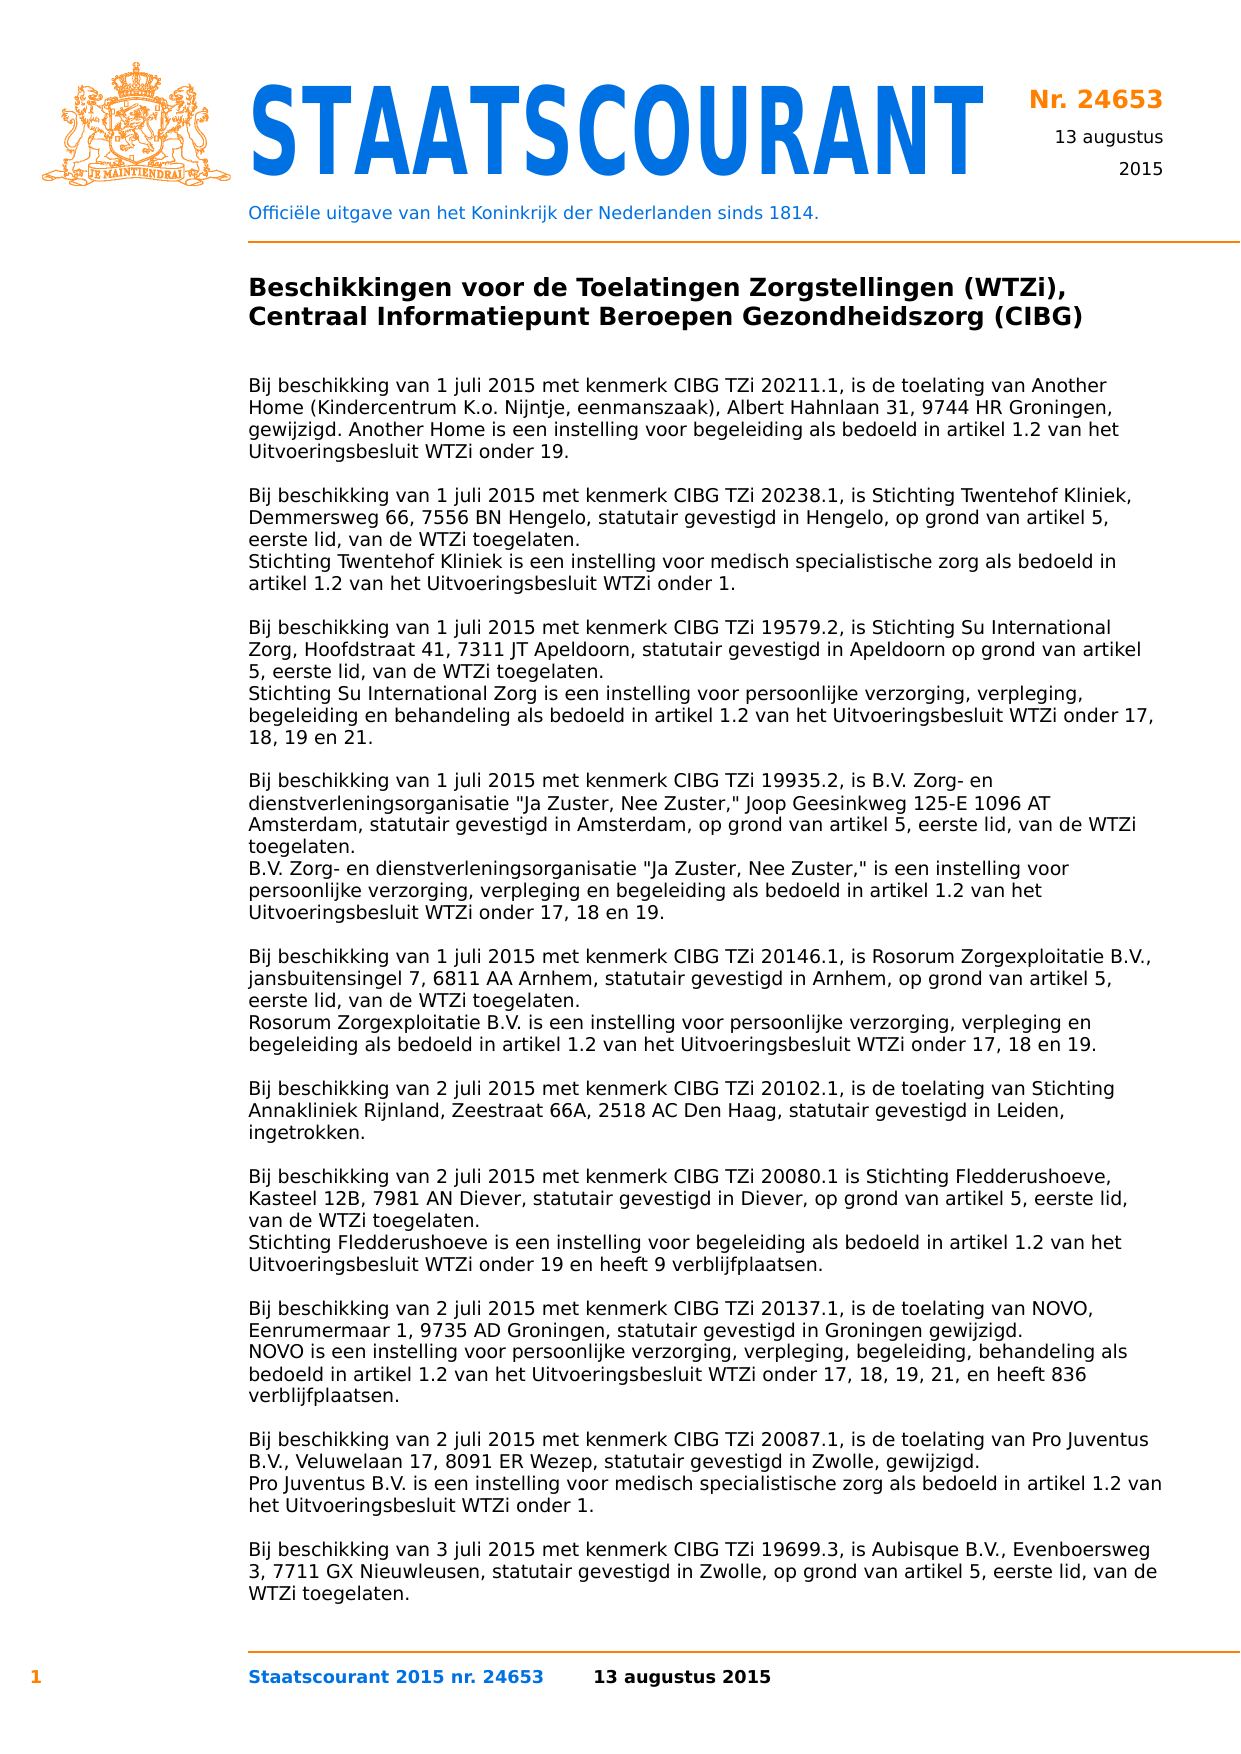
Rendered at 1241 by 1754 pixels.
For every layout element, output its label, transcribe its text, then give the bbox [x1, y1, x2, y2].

text Stichting Fledderushoeve is een instelling voor begeleiding als bedoeld in artikel 1.2 van het Uitvoeringsbesluit WTZi onder 19 en heeft 9 verblijfplaatsen. [248, 1232, 1163, 1276]
text Bij beschikking van 2 juli 2015 met kenmerk CIBG TZi 20087.1, is de toelating van Pro Juventus B.V., Veluwelaan 17, 8091 ER Wezep, statutair gevestigd in Zwolle, gewijzigd. [248, 1429, 1163, 1473]
table_header STAATSCOURANT [248, 62, 998, 203]
table_header Nr. 24653 [998, 62, 1240, 121]
text Stichting Twentehof Kliniek is een instelling voor medisch specialistische zorg als bedoeld in artikel 1.2 van het Uitvoeringsbesluit WTZi onder 1. [248, 551, 1163, 595]
text Stichting Su International Zorg is een instelling voor persoonlijke verzorging, verpleging, begeleiding en behandeling als bedoeld in artikel 1.2 van het Uitvoeringsbesluit WTZi onder 17, 18, 19 en 21. [248, 683, 1163, 748]
table_cell 2015 [998, 153, 1240, 203]
text Bij beschikking van 2 juli 2015 met kenmerk CIBG TZi 20080.1 is Stichting Fledderushoeve, Kasteel 12B, 7981 AN Diever, statutair gevestigd in Diever, op grond van artikel 5, eerste lid, van de WTZi toegelaten. [248, 1166, 1163, 1232]
table_cell 13 augustus [998, 121, 1240, 153]
table_cell Officiële uitgave van het Koninkrijk der Nederlanden sinds 1814. [248, 203, 1240, 241]
text Bij beschikking van 1 juli 2015 met kenmerk CIBG TZi 19935.2, is B.V. Zorg- en dienstverleningsorganisatie "Ja Zuster, Nee Zuster," Joop Geesinkweg 125-E 1096 AT Amsterdam, statutair gevestigd in Amsterdam, op grond van artikel 5, eerste lid, van de WTZi toegelaten. [248, 770, 1163, 858]
text B.V. Zorg- en dienstverleningsorganisatie "Ja Zuster, Nee Zuster," is een instelling voor persoonlijke verzorging, verpleging en begeleiding als bedoeld in artikel 1.2 van het Uitvoeringsbesluit WTZi onder 17, 18 en 19. [248, 858, 1163, 924]
text Bij beschikking van 3 juli 2015 met kenmerk CIBG TZi 19699.3, is Aubisque B.V., Evenboersweg 3, 7711 GX Nieuwleusen, statutair gevestigd in Zwolle, op grond van artikel 5, eerste lid, van de WTZi toegelaten. [248, 1539, 1163, 1605]
text Bij beschikking van 1 juli 2015 met kenmerk CIBG TZi 20211.1, is de toelating van Another Home (Kindercentrum K.o. Nijntje, eenmanszaak), Albert Hahnlaan 31, 9744 HR Groningen, gewijzigd. Another Home is een instelling voor begeleiding als bedoeld in artikel 1.2 van het Uitvoeringsbesluit WTZi onder 19. [248, 375, 1163, 463]
table_header [25, 62, 248, 241]
picture [41, 62, 231, 186]
text Bij beschikking van 1 juli 2015 met kenmerk CIBG TZi 20146.1, is Rosorum Zorgexploitatie B.V., jansbuitensingel 7, 6811 AA Arnhem, statutair gevestigd in Arnhem, op grond van artikel 5, eerste lid, van de WTZi toegelaten. [248, 946, 1163, 1012]
text Bij beschikking van 1 juli 2015 met kenmerk CIBG TZi 19579.2, is Stichting Su International Zorg, Hoofdstraat 41, 7311 JT Apeldoorn, statutair gevestigd in Apeldoorn op grond van artikel 5, eerste lid, van de WTZi toegelaten. [248, 617, 1163, 683]
text Rosorum Zorgexploitatie B.V. is een instelling voor persoonlijke verzorging, verpleging en begeleiding als bedoeld in artikel 1.2 van het Uitvoeringsbesluit WTZi onder 17, 18 en 19. [248, 1012, 1163, 1056]
text Bij beschikking van 2 juli 2015 met kenmerk CIBG TZi 20102.1, is de toelating van Stichting Annakliniek Rijnland, Zeestraat 66A, 2518 AC Den Haag, statutair gevestigd in Leiden, ingetrokken. [248, 1078, 1163, 1144]
text Bij beschikking van 1 juli 2015 met kenmerk CIBG TZi 20238.1, is Stichting Twentehof Kliniek, Demmersweg 66, 7556 BN Hengelo, statutair gevestigd in Hengelo, op grond van artikel 5, eerste lid, van de WTZi toegelaten. [248, 485, 1163, 551]
text NOVO is een instelling voor persoonlijke verzorging, verpleging, begeleiding, behandeling als bedoeld in artikel 1.2 van het Uitvoeringsbesluit WTZi onder 17, 18, 19, 21, en heeft 836 verblijfplaatsen. [248, 1341, 1163, 1407]
subtitle Beschikkingen voor de Toelatingen Zorgstellingen (WTZi), Centraal Informatiepunt Beroepen Gezondheidszorg (CIBG) [248, 273, 1163, 331]
text Pro Juventus B.V. is een instelling voor medisch specialistische zorg als bedoeld in artikel 1.2 van het Uitvoeringsbesluit WTZi onder 1. [248, 1473, 1163, 1517]
text Bij beschikking van 2 juli 2015 met kenmerk CIBG TZi 20137.1, is de toelating van NOVO, Eenrumermaar 1, 9735 AD Groningen, statutair gevestigd in Groningen gewijzigd. [248, 1297, 1163, 1341]
